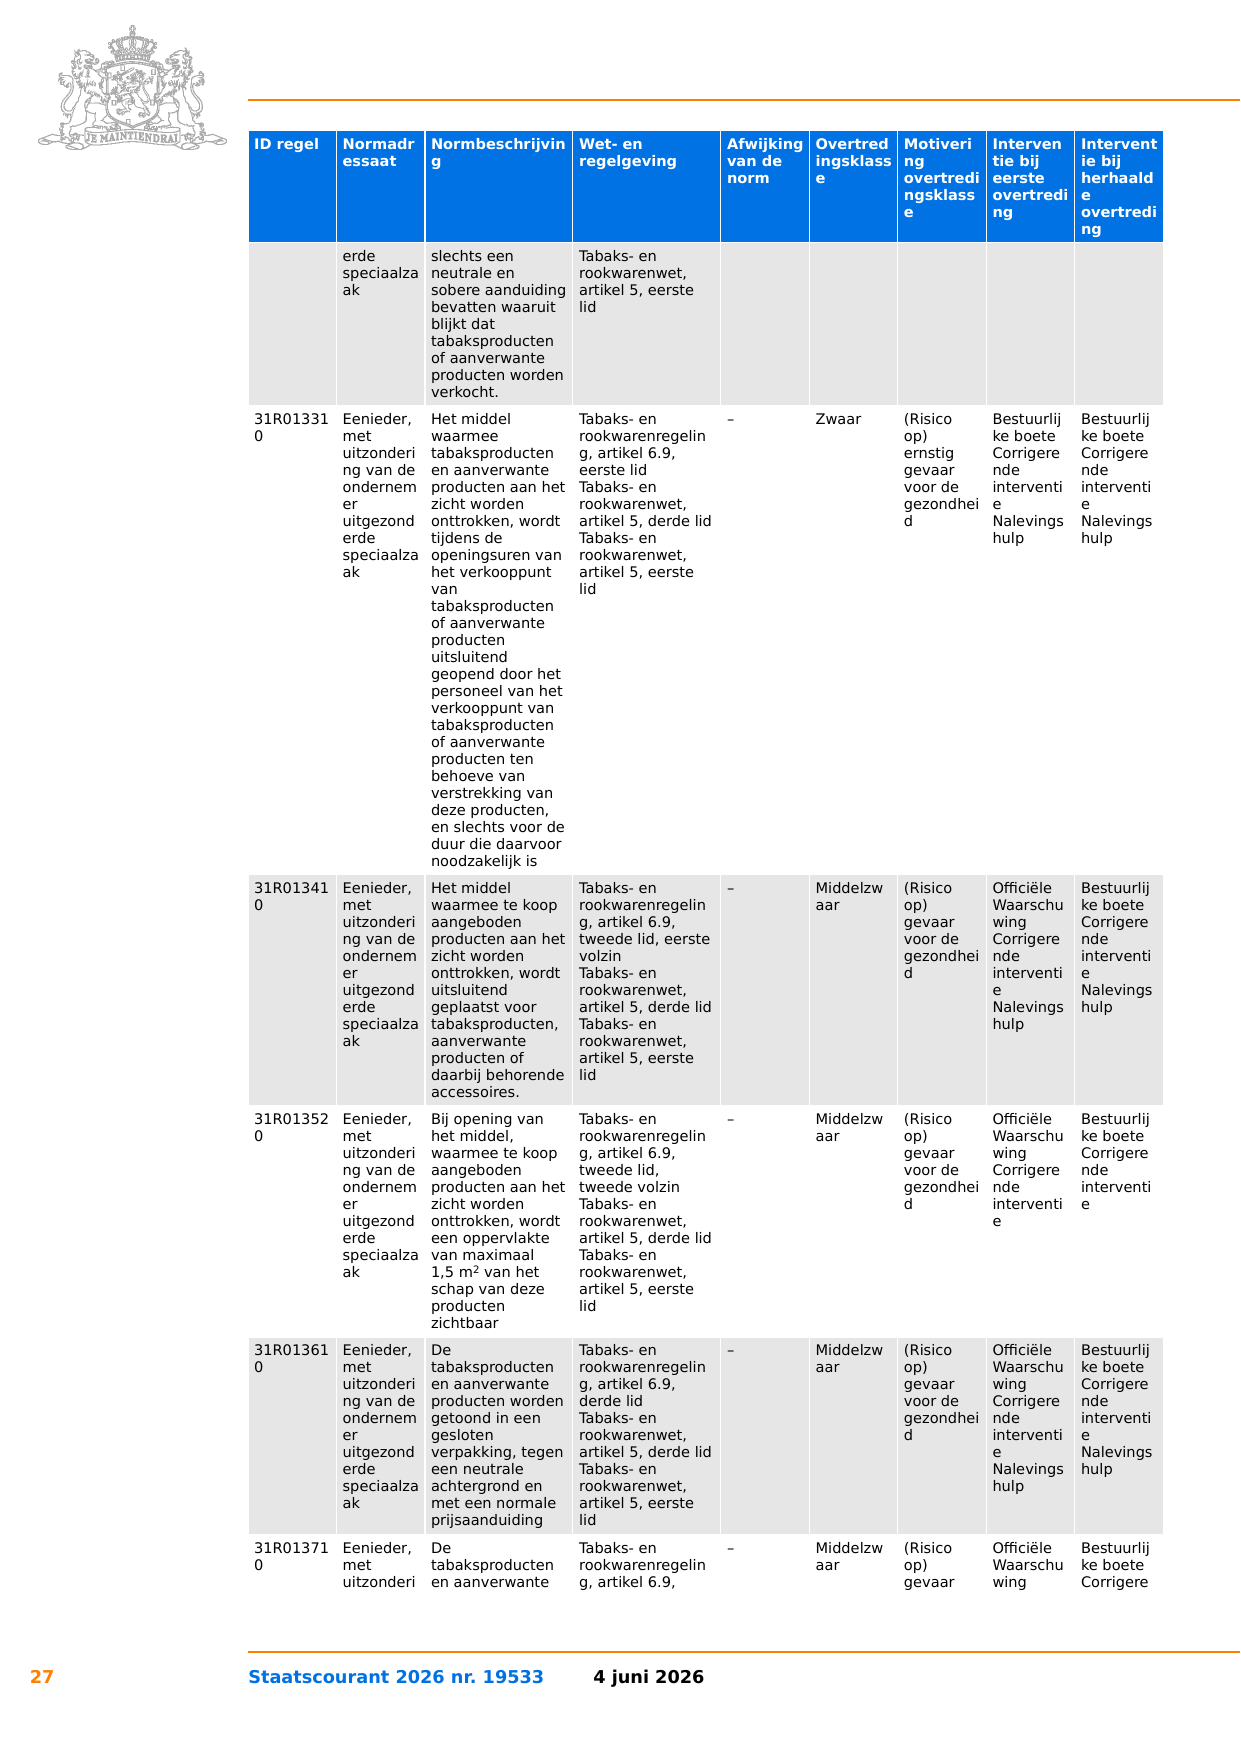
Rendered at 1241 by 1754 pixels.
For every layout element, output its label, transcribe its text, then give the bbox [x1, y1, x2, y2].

table_header Normbeschrijving [426, 131, 572, 242]
table_cell Eenieder, met uitzondering van de ondernemer uitgezonderde speciaalzaak [337, 875, 424, 1105]
table_cell (Risico op) ernstig gevaar voor de gezondheid [898, 406, 986, 874]
table_cell Officiële Waarschuwing Corrigerende interventie [987, 1106, 1074, 1337]
table_cell Middelzwaar [810, 1106, 897, 1337]
table_cell – [721, 406, 809, 874]
table_cell (Risico op) gevaar [898, 1535, 986, 1595]
table_cell Bestuurlijke boete Corrigerende interventie Nalevingshulp [987, 406, 1074, 874]
table_cell – [721, 1106, 809, 1337]
table_cell Het middel waarmee te koop aangeboden producten aan het zicht worden onttrokken, wordt uitsluitend geplaatst voor tabaksproducten, aanverwante producten of daarbij behorende accessoires. [426, 875, 572, 1105]
table_cell Middelzwaar [810, 1535, 897, 1595]
table_cell [249, 243, 336, 405]
table_cell 31R013310 [249, 406, 336, 874]
table_header Overtredingsklasse [810, 131, 897, 242]
table_cell – [721, 1535, 809, 1595]
table_cell Bestuurlijke boete Corrigerende interventie [1075, 1106, 1163, 1337]
table_cell – [721, 1338, 809, 1534]
table_cell Tabaks- en rookwarenregeling, artikel 6.9, tweede lid, eerste volzin Tabaks- en rookwarenwet, artikel 5, derde lid Tabaks- en rookwarenwet, artikel 5, eerste lid [573, 875, 720, 1105]
table_cell Tabaks- en rookwarenregeling, artikel 6.9, derde lid Tabaks- en rookwarenwet, artikel 5, derde lid Tabaks- en rookwarenwet, artikel 5, eerste lid [573, 1338, 720, 1534]
table_cell 31R013710 [249, 1535, 336, 1595]
table_cell Bestuurlijke boete Corrigere [1075, 1535, 1163, 1595]
table_cell Middelzwaar [810, 875, 897, 1105]
table_header Wet- en regelgeving [573, 131, 720, 242]
table_cell [1075, 243, 1163, 405]
table_cell Tabaks- en rookwarenregeling, artikel 6.9, [573, 1535, 720, 1595]
table_cell Zwaar [810, 406, 897, 874]
table_cell 31R013410 [249, 875, 336, 1105]
table_cell [987, 243, 1074, 405]
table_cell (Risico op) gevaar voor de gezondheid [898, 1106, 986, 1337]
table_cell Officiële Waarschuwing [987, 1535, 1074, 1595]
table_cell [721, 243, 809, 405]
table_header Interventie bij eerste overtreding [987, 131, 1074, 242]
table_cell slechts een neutrale en sobere aanduiding bevatten waaruit blijkt dat tabaksproducten of aanverwante producten worden verkocht. [426, 243, 572, 405]
table_cell Bestuurlijke boete Corrigerende interventie Nalevingshulp [1075, 875, 1163, 1105]
table_cell (Risico op) gevaar voor de gezondheid [898, 1338, 986, 1534]
table_cell De tabaksproducten en aanverwante [426, 1535, 572, 1595]
table_cell De tabaksproducten en aanverwante producten worden getoond in een gesloten verpakking, tegen een neutrale achtergrond en met een normale prijsaanduiding [426, 1338, 572, 1534]
table_cell – [721, 875, 809, 1105]
picture [38, 25, 227, 150]
table_header Interventie bij herhaalde overtreding [1075, 131, 1163, 242]
table_cell Eenieder, met uitzondering van de ondernemer uitgezonderde speciaalzaak [337, 1106, 424, 1337]
table_cell [810, 243, 897, 405]
table_cell Tabaks- en rookwarenregeling, artikel 6.9, eerste lid Tabaks- en rookwarenwet, artikel 5, derde lid Tabaks- en rookwarenwet, artikel 5, eerste lid [573, 406, 720, 874]
table_cell Eenieder, met uitzonderi [337, 1535, 424, 1595]
table_cell Bestuurlijke boete Corrigerende interventie Nalevingshulp [1075, 406, 1163, 874]
table_header Afwijking van de norm [721, 131, 809, 242]
table_header ID regel [249, 131, 336, 242]
table_header Normadressaat [337, 131, 424, 242]
table_cell Tabaks- en rookwarenregeling, artikel 6.9, tweede lid, tweede volzin Tabaks- en rookwarenwet, artikel 5, derde lid Tabaks- en rookwarenwet, artikel 5, eerste lid [573, 1106, 720, 1337]
table_cell Eenieder, met uitzondering van de ondernemer uitgezonderde speciaalzaak [337, 406, 424, 874]
table_cell Eenieder, met uitzondering van de ondernemer uitgezonderde speciaalzaak [337, 1338, 424, 1534]
table_cell Officiële Waarschuwing Corrigerende interventie Nalevingshulp [987, 875, 1074, 1105]
table_cell 31R013520 [249, 1106, 336, 1337]
table_cell erde speciaalzaak [337, 243, 424, 405]
table_cell Tabaks- en rookwarenwet, artikel 5, eerste lid [573, 243, 720, 405]
table_cell [898, 243, 986, 405]
table_header Motivering overtredingsklasse [898, 131, 986, 242]
table_cell Officiële Waarschuwing Corrigerende interventie Nalevingshulp [987, 1338, 1074, 1534]
table_cell Het middel waarmee tabaksproducten en aanverwante producten aan het zicht worden onttrokken, wordt tijdens de openingsuren van het verkooppunt van tabaksproducten of aanverwante producten uitsluitend geopend door het personeel van het verkooppunt van tabaksproducten of aanverwante producten ten behoeve van verstrekking van deze producten, en slechts voor de duur die daarvoor noodzakelijk is [426, 406, 572, 874]
table_cell (Risico op) gevaar voor de gezondheid [898, 875, 986, 1105]
table_cell Bij opening van het middel, waarmee te koop aangeboden producten aan het zicht worden onttrokken, wordt een oppervlakte van maximaal 1,5 m2 van het schap van deze producten zichtbaar [426, 1106, 572, 1337]
table_cell 31R013610 [249, 1338, 336, 1534]
table_cell Bestuurlijke boete Corrigerende interventie Nalevingshulp [1075, 1338, 1163, 1534]
table_cell Middelzwaar [810, 1338, 897, 1534]
